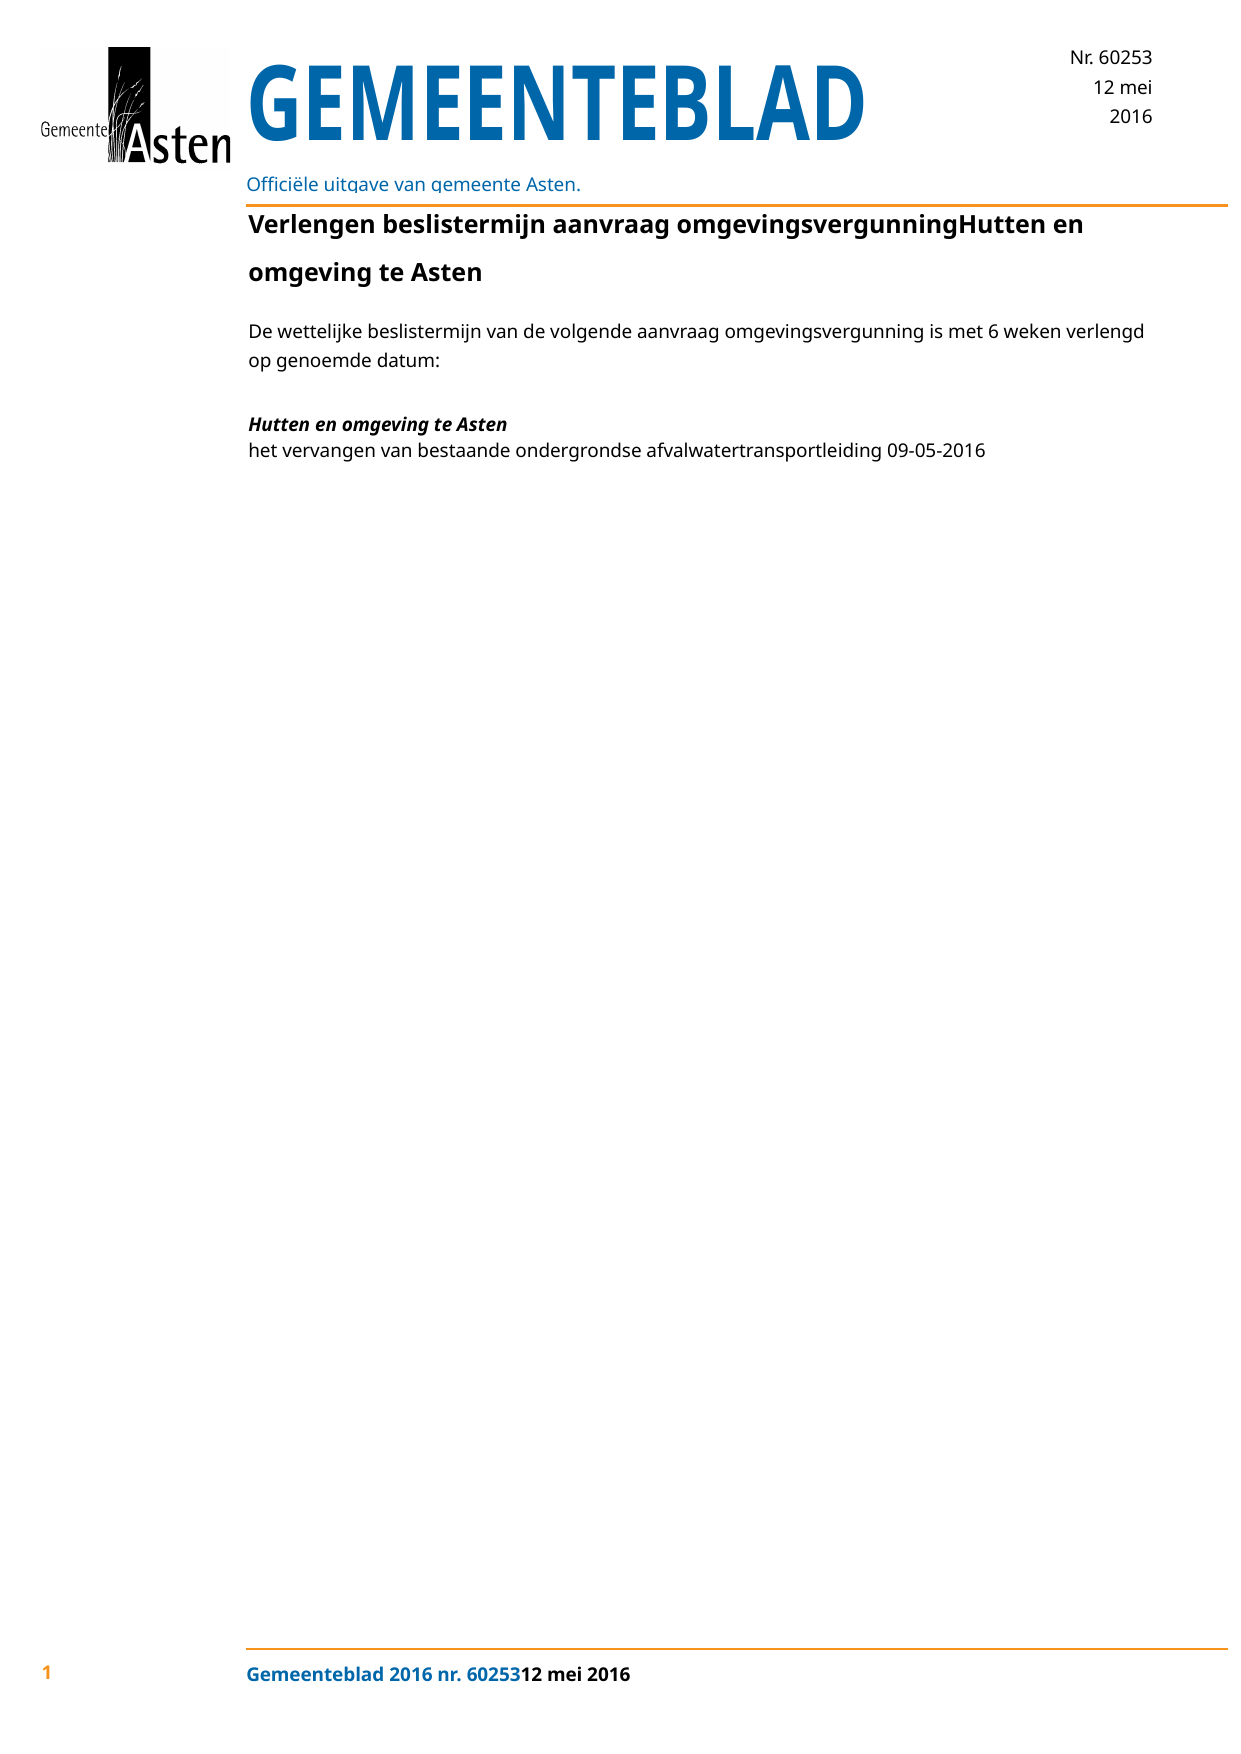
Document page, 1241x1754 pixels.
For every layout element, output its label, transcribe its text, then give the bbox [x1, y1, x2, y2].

text De wettelijke beslistermijn van de volgende aanvraag omgevingsvergunning is met 6 weken verlengd op genoemde datum: [248, 318, 1152, 373]
text Hutten en omgeving te Asten [248, 411, 1152, 437]
text Verlengen beslistermijn aanvraag omgevingsvergunningHutten en omgeving te Asten [248, 207, 1152, 288]
text het vervangen van bestaande ondergrondse afvalwatertransportleiding 09-05-2016 [248, 437, 1152, 463]
picture [41, 47, 231, 172]
